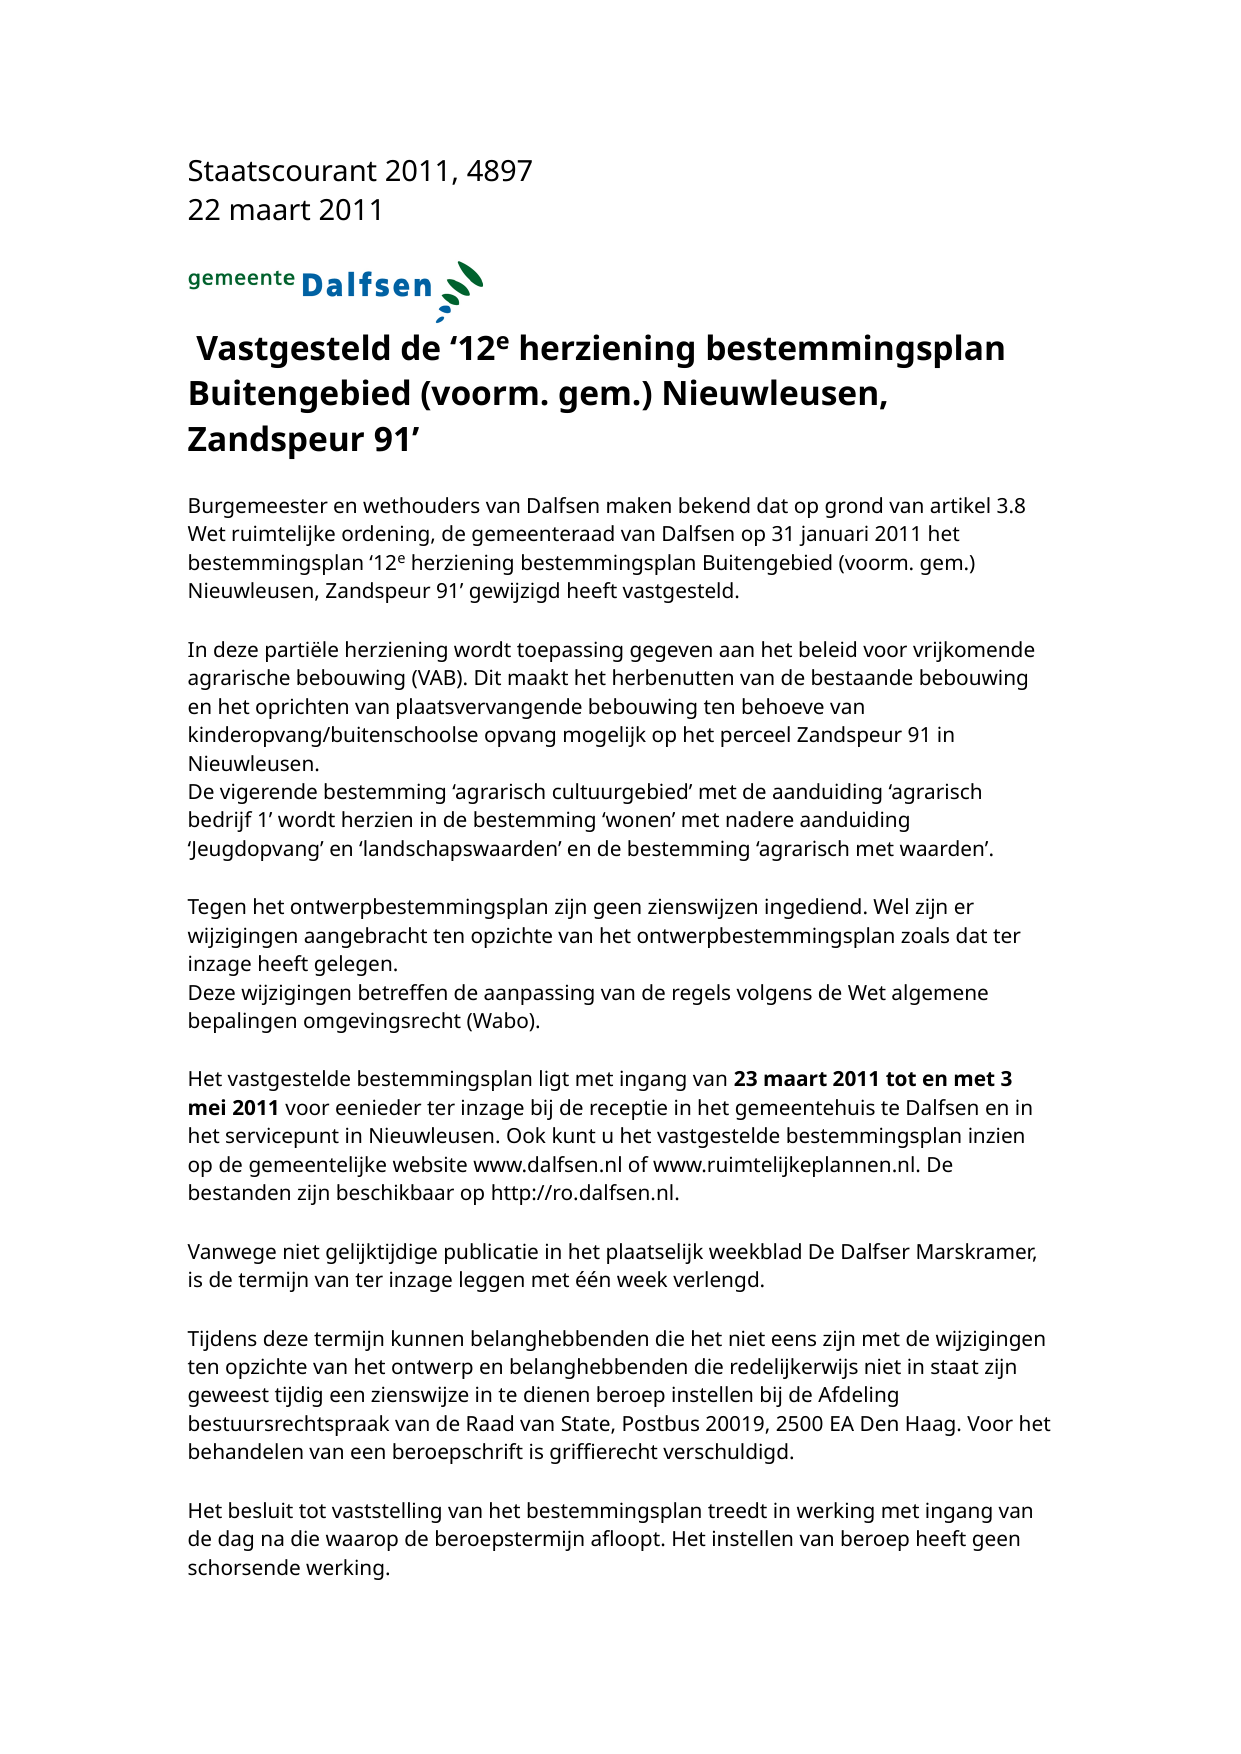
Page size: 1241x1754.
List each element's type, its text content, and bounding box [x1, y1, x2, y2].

text Het besluit tot vaststelling van het bestemmingsplan treedt in werking met ingang van de dag na die waarop de beroepstermijn afloopt. Het instellen van beroep heeft geen schorsende werking. [187, 1496, 1053, 1581]
text Staatscourant 2011, 4897 [187, 150, 1053, 190]
text Tijdens deze termijn kunnen belanghebbenden die het niet eens zijn met de wijzigingen ten opzichte van het ontwerp en belanghebbenden die redelijkerwijs niet in staat zijn geweest tijdig een zienswijze in te dienen beroep instellen bij de Afdeling bestuursrechtspraak van de Raad van State, Postbus 20019, 2500 EA Den Haag. Voor het behandelen van een beroepschrift is griffierecht verschuldigd. [187, 1324, 1053, 1466]
text In deze partiële herziening wordt toepassing gegeven aan het beleid voor vrijkomende agrarische bebouwing (VAB). Dit maakt het herbenutten van de bestaande bebouwing en het oprichten van plaatsvervangende bebouwing ten behoeve van kinderopvang/buitenschoolse opvang mogelijk op het perceel Zandspeur 91 in Nieuwleusen. [187, 635, 1053, 777]
picture [187, 258, 484, 325]
text De vigerende bestemming ‘agrarisch cultuurgebied’ met de aanduiding ‘agrarisch bedrijf 1’ wordt herzien in de bestemming ‘wonen’ met nadere aanduiding ‘Jeugdopvang’ en ‘landschapswaarden’ en de bestemming ‘agrarisch met waarden’. [187, 777, 1053, 862]
text Tegen het ontwerpbestemmingsplan zijn geen zienswijzen ingediend. Wel zijn er wijzigingen aangebracht ten opzichte van het ontwerpbestemmingsplan zoals dat ter inzage heeft gelegen. [187, 892, 1053, 978]
text 22 maart 2011 [187, 190, 1053, 229]
text Burgemeester en wethouders van Dalfsen maken bekend dat op grond van artikel 3.8 Wet ruimtelijke ordening, de gemeenteraad van Dalfsen op 31 januari 2011 het bestemmingsplan ‘12e herziening bestemmingsplan Buitengebied (voorm. gem.) Nieuwleusen, Zandspeur 91’ gewijzigd heeft vastgesteld. [187, 491, 1053, 605]
subtitle Vastgesteld de ‘12e herziening bestemmingsplan Buitengebied (voorm. gem.) Nieuwleusen, Zandspeur 91’ [187, 271, 1053, 461]
text Deze wijzigingen betreffen de aanpassing van de regels volgens de Wet algemene bepalingen omgevingsrecht (Wabo). [187, 978, 1053, 1034]
text Het vastgestelde bestemmingsplan ligt met ingang van 23 maart 2011 tot en met 3 mei 2011 voor eenieder ter inzage bij de receptie in het gemeentehuis te Dalfsen en in het servicepunt in Nieuwleusen. Ook kunt u het vastgestelde bestemmingsplan inzien op de gemeentelijke website www.dalfsen.nl of www.ruimtelijkeplannen.nl. De bestanden zijn beschikbaar op http://ro.dalfsen.nl. [187, 1064, 1053, 1207]
text Vanwege niet gelijktijdige publicatie in het plaatselijk weekblad De Dalfser Marskramer, is de termijn van ter inzage leggen met één week verlengd. [187, 1237, 1053, 1294]
